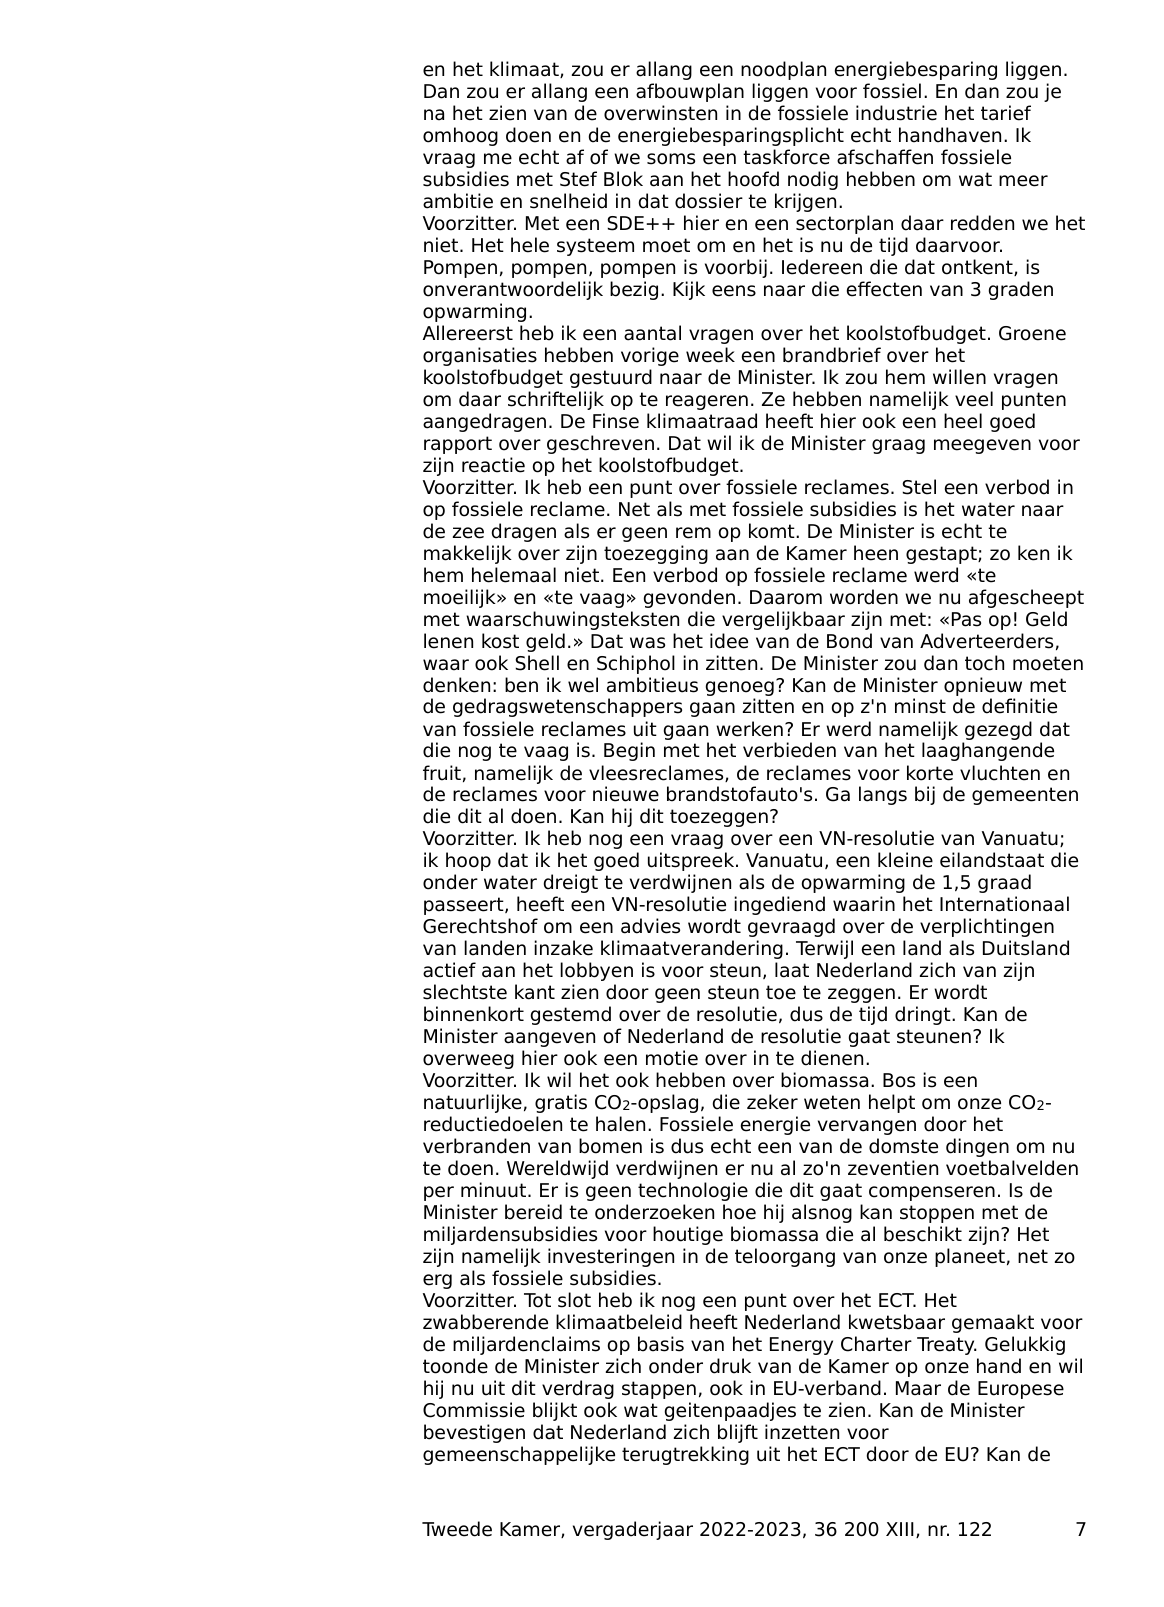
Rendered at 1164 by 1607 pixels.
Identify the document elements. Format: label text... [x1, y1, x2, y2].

text en het klimaat, zou er allang een noodplan energiebesparing liggen. Dan zou er allang een afbouwplan liggen voor fossiel. En dan zou je na het zien van de overwinsten in de fossiele industrie het tarief omhoog doen en de energiebesparingsplicht echt handhaven. Ik vraag me echt af of we soms een taskforce afschaffen fossiele subsidies met Stef Blok aan het hoofd nodig hebben om wat meer ambitie en snelheid in dat dossier te krijgen. [422, 59, 1087, 213]
text Voorzitter. Ik heb een punt over fossiele reclames. Stel een verbod in op fossiele reclame. Net als met fossiele subsidies is het water naar de zee dragen als er geen rem op komt. De Minister is echt te makkelijk over zijn toezegging aan de Kamer heen gestapt; zo ken ik hem helemaal niet. Een verbod op fossiele reclame werd «te moeilijk» en «te vaag» gevonden. Daarom worden we nu afgescheept met waarschuwingsteksten die vergelijkbaar zijn met: «Pas op! Geld lenen kost geld.» Dat was het idee van de Bond van Adverteerders, waar ook Shell en Schiphol in zitten. De Minister zou dan toch moeten denken: ben ik wel ambitieus genoeg? Kan de Minister opnieuw met de gedragswetenschappers gaan zitten en op z'n minst de definitie van fossiele reclames uit gaan werken? Er werd namelijk gezegd dat die nog te vaag is. Begin met het verbieden van het laaghangende fruit, namelijk de vleesreclames, de reclames voor korte vluchten en de reclames voor nieuwe brandstofauto's. Ga langs bij de gemeenten die dit al doen. Kan hij dit toezeggen? [422, 477, 1087, 828]
text Voorzitter. Ik wil het ook hebben over biomassa. Bos is een natuurlijke, gratis CO2-opslag, die zeker weten helpt om onze CO2-reductiedoelen te halen. Fossiele energie vervangen door het verbranden van bomen is dus echt een van de domste dingen om nu te doen. Wereldwijd verdwijnen er nu al zo'n zeventien voetbalvelden per minuut. Er is geen technologie die dit gaat compenseren. Is de Minister bereid te onderzoeken hoe hij alsnog kan stoppen met de miljardensubsidies voor houtige biomassa die al beschikt zijn? Het zijn namelijk investeringen in de teloorgang van onze planeet, net zo erg als fossiele subsidies. [422, 1070, 1087, 1290]
text Voorzitter. Ik heb nog een vraag over een VN-resolutie van Vanuatu; ik hoop dat ik het goed uitspreek. Vanuatu, een kleine eilandstaat die onder water dreigt te verdwijnen als de opwarming de 1,5 graad passeert, heeft een VN-resolutie ingediend waarin het Internationaal Gerechtshof om een advies wordt gevraagd over de verplichtingen van landen inzake klimaatverandering. Terwijl een land als Duitsland actief aan het lobbyen is voor steun, laat Nederland zich van zijn slechtste kant zien door geen steun toe te zeggen. Er wordt binnenkort gestemd over de resolutie, dus de tijd dringt. Kan de Minister aangeven of Nederland de resolutie gaat steunen? Ik overweeg hier ook een motie over in te dienen. [422, 828, 1087, 1070]
text Allereerst heb ik een aantal vragen over het koolstofbudget. Groene organisaties hebben vorige week een brandbrief over het koolstofbudget gestuurd naar de Minister. Ik zou hem willen vragen om daar schriftelijk op te reageren. Ze hebben namelijk veel punten aangedragen. De Finse klimaatraad heeft hier ook een heel goed rapport over geschreven. Dat wil ik de Minister graag meegeven voor zijn reactie op het koolstofbudget. [422, 323, 1087, 477]
text Voorzitter. Met een SDE++ hier en een sectorplan daar redden we het niet. Het hele systeem moet om en het is nu de tijd daarvoor. Pompen, pompen, pompen is voorbij. Iedereen die dat ontkent, is onverantwoordelijk bezig. Kijk eens naar die effecten van 3 graden opwarming. [422, 213, 1087, 323]
text Voorzitter. Tot slot heb ik nog een punt over het ECT. Het zwabberende klimaatbeleid heeft Nederland kwetsbaar gemaakt voor de miljardenclaims op basis van het Energy Charter Treaty. Gelukkig toonde de Minister zich onder druk van de Kamer op onze hand en wil hij nu uit dit verdrag stappen, ook in EU-verband. Maar de Europese Commissie blijkt ook wat geitenpaadjes te zien. Kan de Minister bevestigen dat Nederland zich blijft inzetten voor gemeenschappelijke terugtrekking uit het ECT door de EU? Kan de [422, 1290, 1087, 1466]
